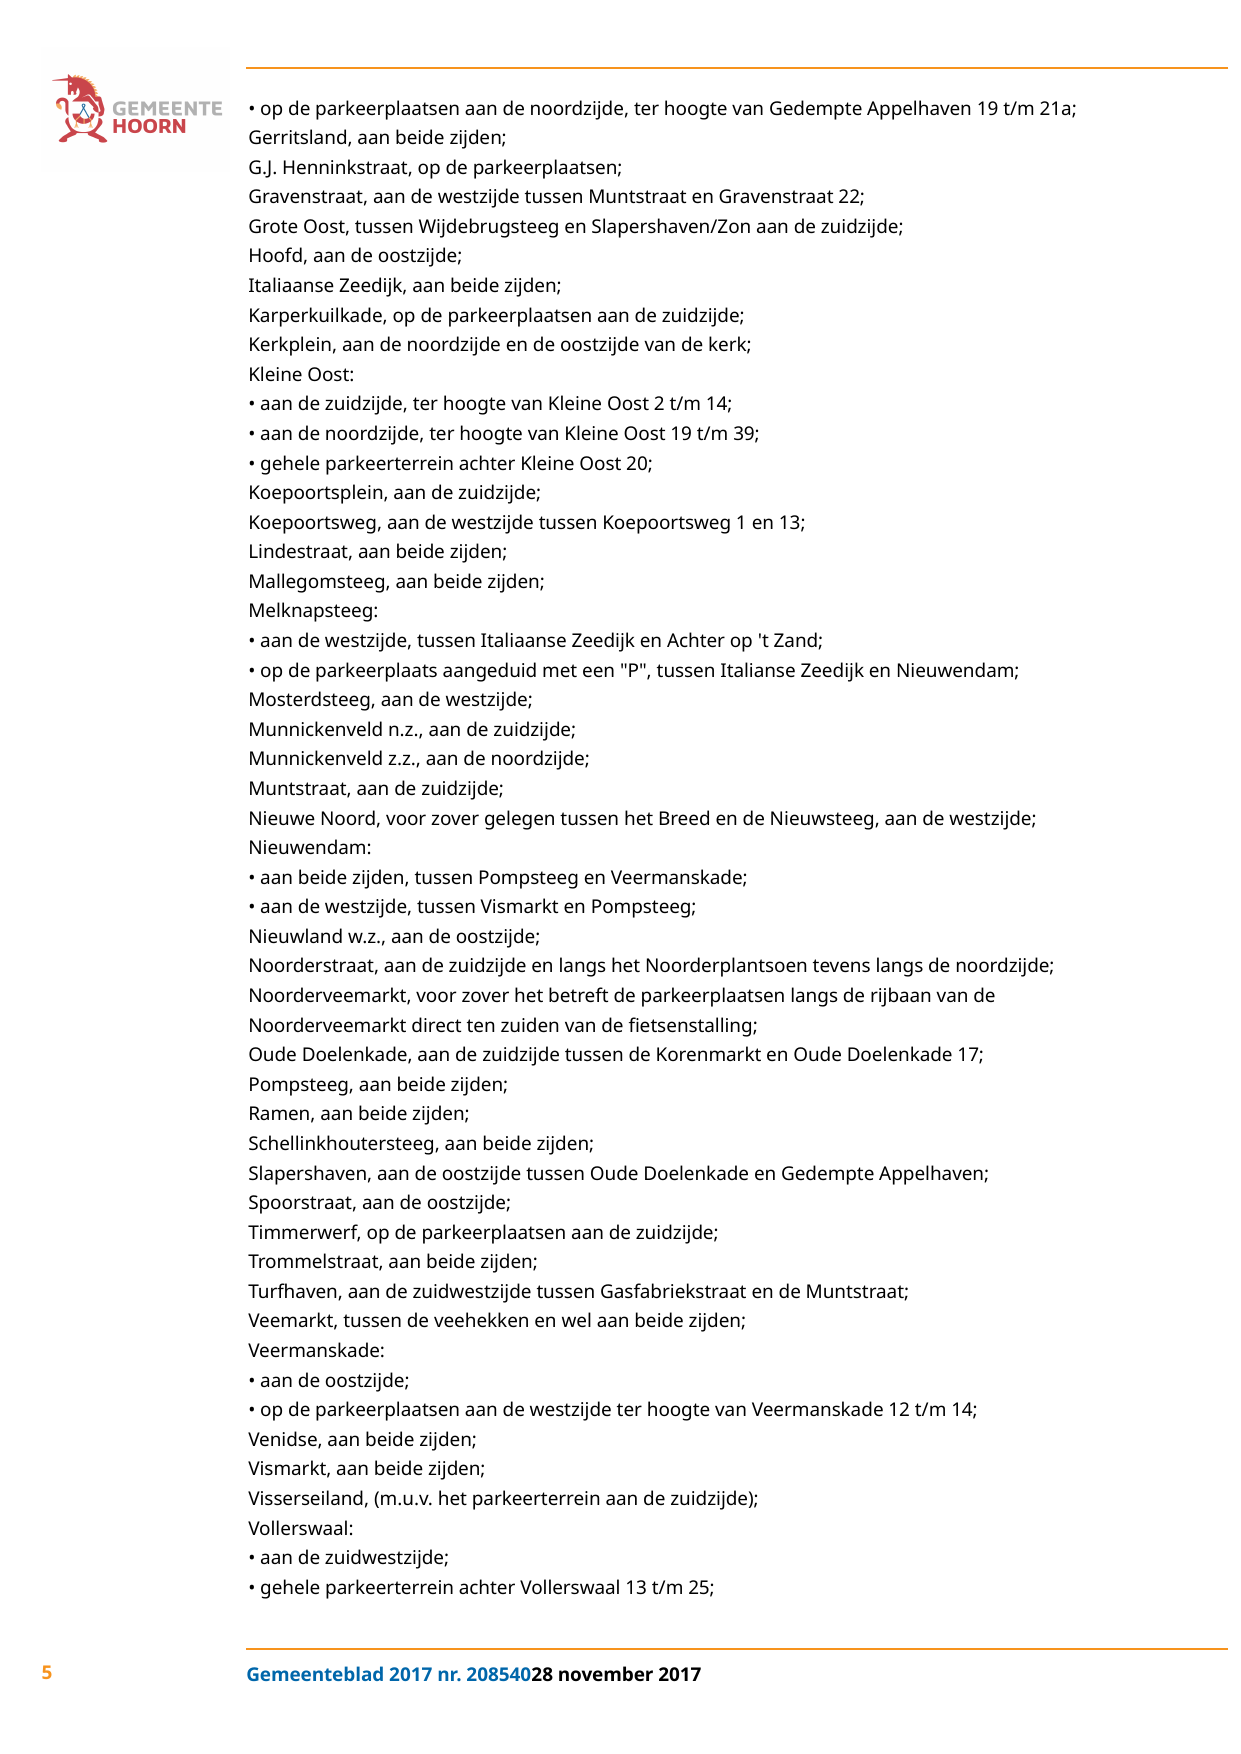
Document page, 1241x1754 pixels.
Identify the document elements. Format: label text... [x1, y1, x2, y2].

text Gerritsland, aan beide zijden; [248, 124, 1152, 150]
text Mallegomsteeg, aan beide zijden; [248, 568, 1152, 594]
text Pompsteeg, aan beide zijden; [248, 1071, 1152, 1097]
text Muntstraat, aan de zuidzijde; [248, 775, 1152, 801]
text Venidse, aan beide zijden; [248, 1426, 1152, 1452]
text Trommelstraat, aan beide zijden; [248, 1248, 1152, 1274]
text • aan de westzijde, tussen Vismarkt en Pompsteeg; [248, 893, 1152, 919]
text Nieuwe Noord, voor zover gelegen tussen het Breed en de Nieuwsteeg, aan de westzijde; [248, 805, 1152, 831]
text Nieuwendam: [248, 834, 1152, 860]
text Karperkuilkade, op de parkeerplaatsen aan de zuidzijde; [248, 302, 1152, 328]
text Slapershaven, aan de oostzijde tussen Oude Doelenkade en Gedempte Appelhaven; [248, 1160, 1152, 1186]
text Ramen, aan beide zijden; [248, 1101, 1152, 1126]
text Turfhaven, aan de zuidwestzijde tussen Gasfabriekstraat en de Muntstraat; [248, 1278, 1152, 1304]
text Munnickenveld z.z., aan de noordzijde; [248, 746, 1152, 771]
text Italiaanse Zeedijk, aan beide zijden; [248, 272, 1152, 298]
text Melknapsteeg: [248, 598, 1152, 623]
text Munnickenveld n.z., aan de zuidzijde; [248, 716, 1152, 742]
text • op de parkeerplaats aangeduid met een "P", tussen Italianse Zeedijk en Nieuwendam; [248, 657, 1152, 683]
text Mosterdsteeg, aan de westzijde; [248, 686, 1152, 712]
text Koepoortsweg, aan de westzijde tussen Koepoortsweg 1 en 13; [248, 509, 1152, 535]
text Grote Oost, tussen Wijdebrugsteeg en Slapershaven/Zon aan de zuidzijde; [248, 213, 1152, 239]
text Spoorstraat, aan de oostzijde; [248, 1189, 1152, 1215]
text • aan de westzijde, tussen Italiaanse Zeedijk en Achter op 't Zand; [248, 627, 1152, 653]
text • aan de noordzijde, ter hoogte van Kleine Oost 19 t/m 39; [248, 420, 1152, 446]
text • op de parkeerplaatsen aan de noordzijde, ter hoogte van Gedempte Appelhaven 19 t/m 21a; [248, 95, 1152, 121]
text Visserseiland, (m.u.v. het parkeerterrein aan de zuidzijde); [248, 1485, 1152, 1511]
text • aan de oostzijde; [248, 1367, 1152, 1393]
text Timmerwerf, op de parkeerplaatsen aan de zuidzijde; [248, 1219, 1152, 1245]
text • aan de zuidzijde, ter hoogte van Kleine Oost 2 t/m 14; [248, 391, 1152, 416]
text • aan beide zijden, tussen Pompsteeg en Veermanskade; [248, 864, 1152, 890]
text • gehele parkeerterrein achter Kleine Oost 20; [248, 450, 1152, 476]
text Noorderveemarkt, voor zover het betreft de parkeerplaatsen langs de rijbaan van de Noorderveemarkt direct ten zuiden van de fietsenstalling; [248, 982, 1152, 1038]
text G.J. Henninkstraat, op de parkeerplaatsen; [248, 154, 1152, 180]
text Oude Doelenkade, aan de zuidzijde tussen de Korenmarkt en Oude Doelenkade 17; [248, 1041, 1152, 1067]
text Lindestraat, aan beide zijden; [248, 538, 1152, 564]
text Kerkplein, aan de noordzijde en de oostzijde van de kerk; [248, 331, 1152, 357]
text • gehele parkeerterrein achter Vollerswaal 13 t/m 25; [248, 1574, 1152, 1600]
text Gravenstraat, aan de westzijde tussen Muntstraat en Gravenstraat 22; [248, 183, 1152, 209]
text Veermanskade: [248, 1337, 1152, 1363]
text Noorderstraat, aan de zuidzijde en langs het Noorderplantsoen tevens langs de noordzijde; [248, 953, 1152, 978]
text Schellinkhoutersteeg, aan beide zijden; [248, 1130, 1152, 1156]
text Kleine Oost: [248, 361, 1152, 387]
text Hoofd, aan de oostzijde; [248, 243, 1152, 268]
text Vollerswaal: [248, 1515, 1152, 1541]
picture [41, 47, 231, 172]
text Vismarkt, aan beide zijden; [248, 1456, 1152, 1481]
text Nieuwland w.z., aan de oostzijde; [248, 923, 1152, 949]
text Koepoortsplein, aan de zuidzijde; [248, 479, 1152, 505]
text • op de parkeerplaatsen aan de westzijde ter hoogte van Veermanskade 12 t/m 14; [248, 1396, 1152, 1422]
text • aan de zuidwestzijde; [248, 1544, 1152, 1570]
text Veemarkt, tussen de veehekken en wel aan beide zijden; [248, 1308, 1152, 1333]
